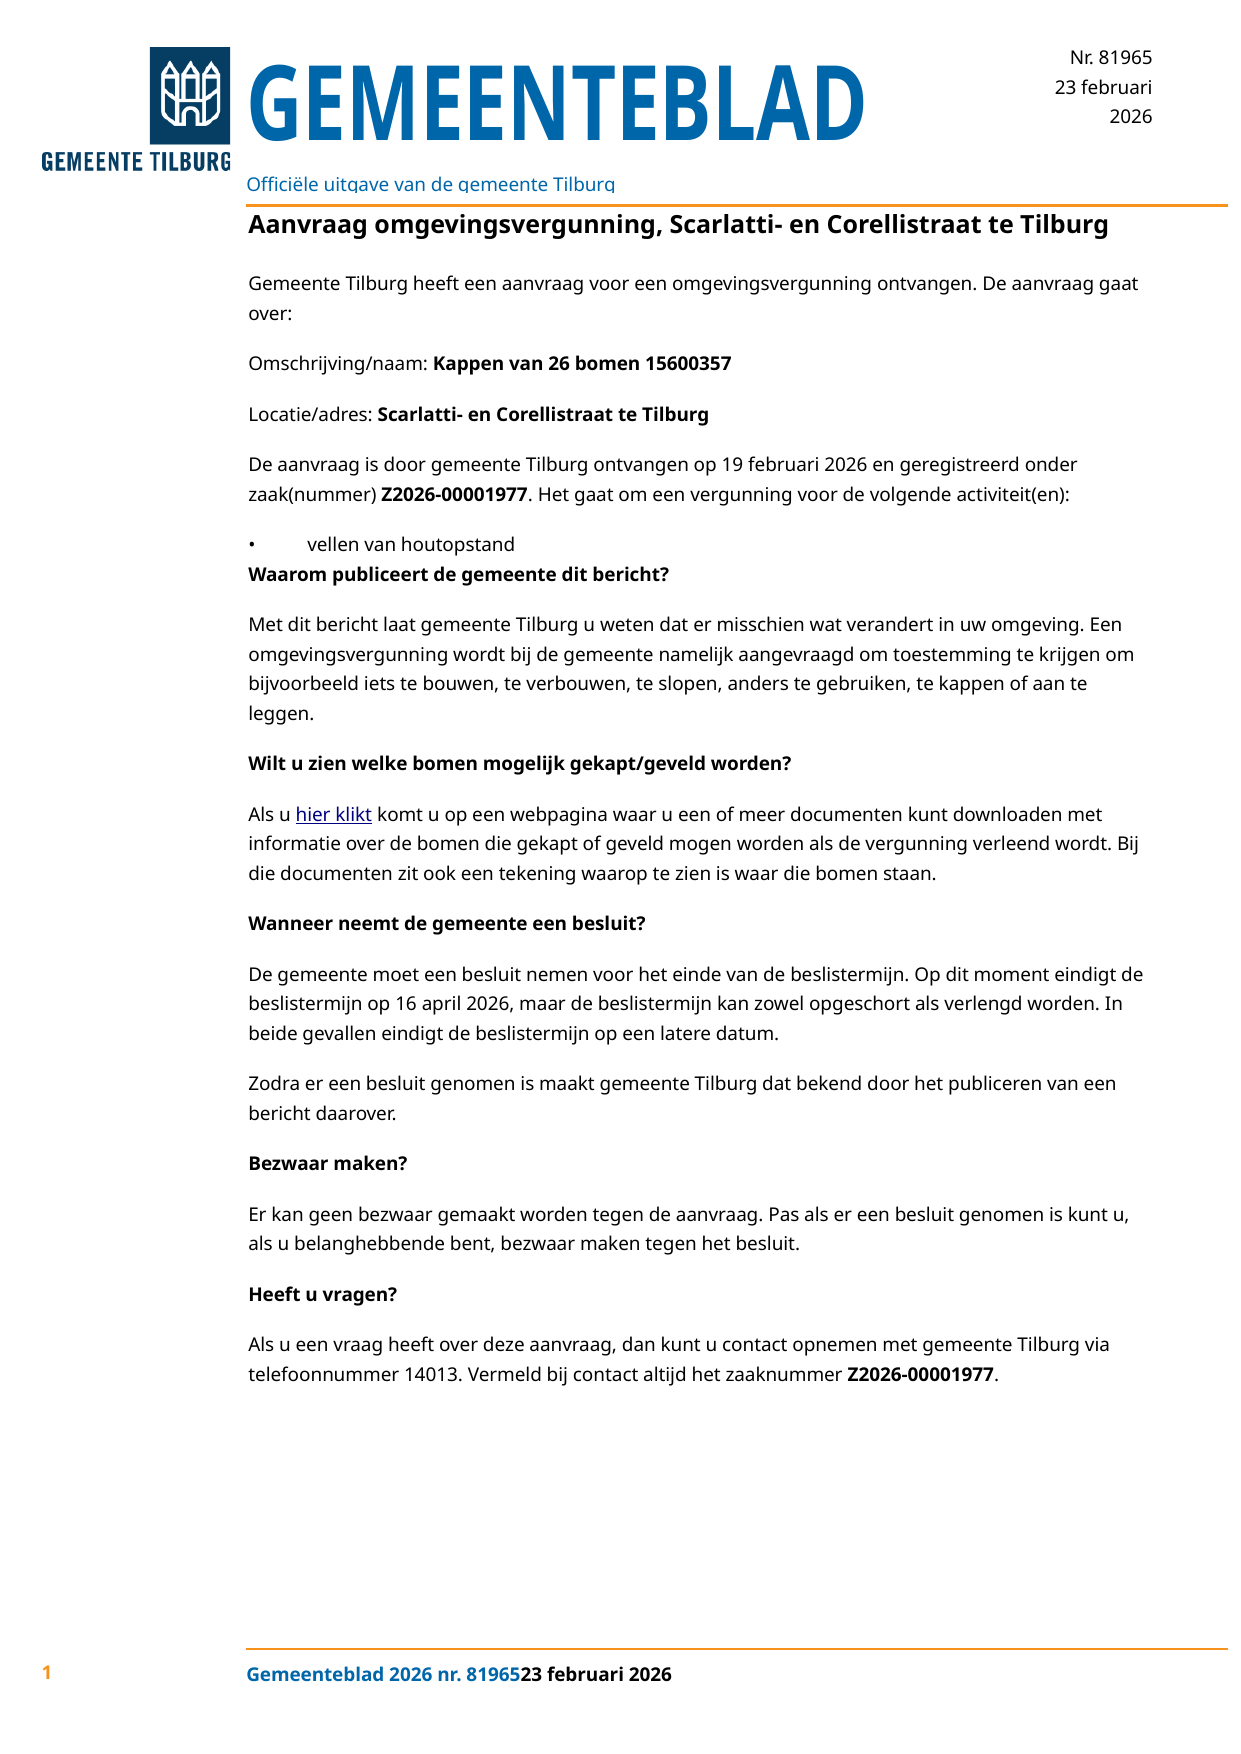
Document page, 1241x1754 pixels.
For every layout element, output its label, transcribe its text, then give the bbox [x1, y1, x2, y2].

text Gemeente Tilburg heeft een aanvraag voor een omgevingsvergunning ontvangen. De aanvraag gaat over: [248, 270, 1152, 326]
text Zodra er een besluit genomen is maakt gemeente Tilburg dat bekend door het publiceren van een bericht daarover. [248, 1070, 1152, 1126]
text De aanvraag is door gemeente Tilburg ontvangen op 19 februari 2026 en geregistreerd onder zaak(nummer) Z2026-00001977. Het gaat om een vergunning voor de volgende activiteit(en): [248, 451, 1152, 506]
text Aanvraag omgevingsvergunning, Scarlatti- en Corellistraat te Tilburg [248, 207, 1152, 241]
text Heeft u vragen? [248, 1281, 1152, 1306]
text Omschrijving/naam: Kappen van 26 bomen 15600357 [248, 350, 1152, 376]
text Locatie/adres: Scarlatti- en Corellistraat te Tilburg [248, 401, 1152, 426]
text Met dit bericht laat gemeente Tilburg u weten dat er misschien wat verandert in uw omgeving. Een omgevingsvergunning wordt bij de gemeente namelijk aangevraagd om toestemming te krijgen om bijvoorbeeld iets te bouwen, te verbouwen, te slopen, anders te gebruiken, te kappen of aan te leggen. [248, 611, 1152, 726]
picture [41, 47, 231, 172]
text Als u hier klikt komt u op een webpagina waar u een of meer documenten kunt downloaden met informatie over de bomen die gekapt of geveld mogen worden als de vergunning verleend wordt. Bij die documenten zit ook een tekening waarop te zien is waar die bomen staan. [248, 801, 1152, 886]
text Wanneer neemt de gemeente een besluit? [248, 910, 1152, 936]
text Bezwaar maken? [248, 1150, 1152, 1176]
text De gemeente moet een besluit nemen voor het einde van de beslistermijn. Op dit moment eindigt de beslistermijn op 16 april 2026, maar de beslistermijn kan zowel opgeschort als verlengd worden. In beide gevallen eindigt de beslistermijn op een latere datum. [248, 961, 1152, 1046]
list vellen van houtopstand [248, 531, 1152, 557]
text Wilt u zien welke bomen mogelijk gekapt/geveld worden? [248, 750, 1152, 776]
text Als u een vraag heeft over deze aanvraag, dan kunt u contact opnemen met gemeente Tilburg via telefoonnummer 14013. Vermeld bij contact altijd het zaaknummer Z2026-00001977. [248, 1331, 1152, 1386]
text Er kan geen bezwaar gemaakt worden tegen de aanvraag. Pas als er een besluit genomen is kunt u, als u belanghebbende bent, bezwaar maken tegen het besluit. [248, 1201, 1152, 1256]
text Waarom publiceert de gemeente dit bericht? [248, 561, 1152, 586]
